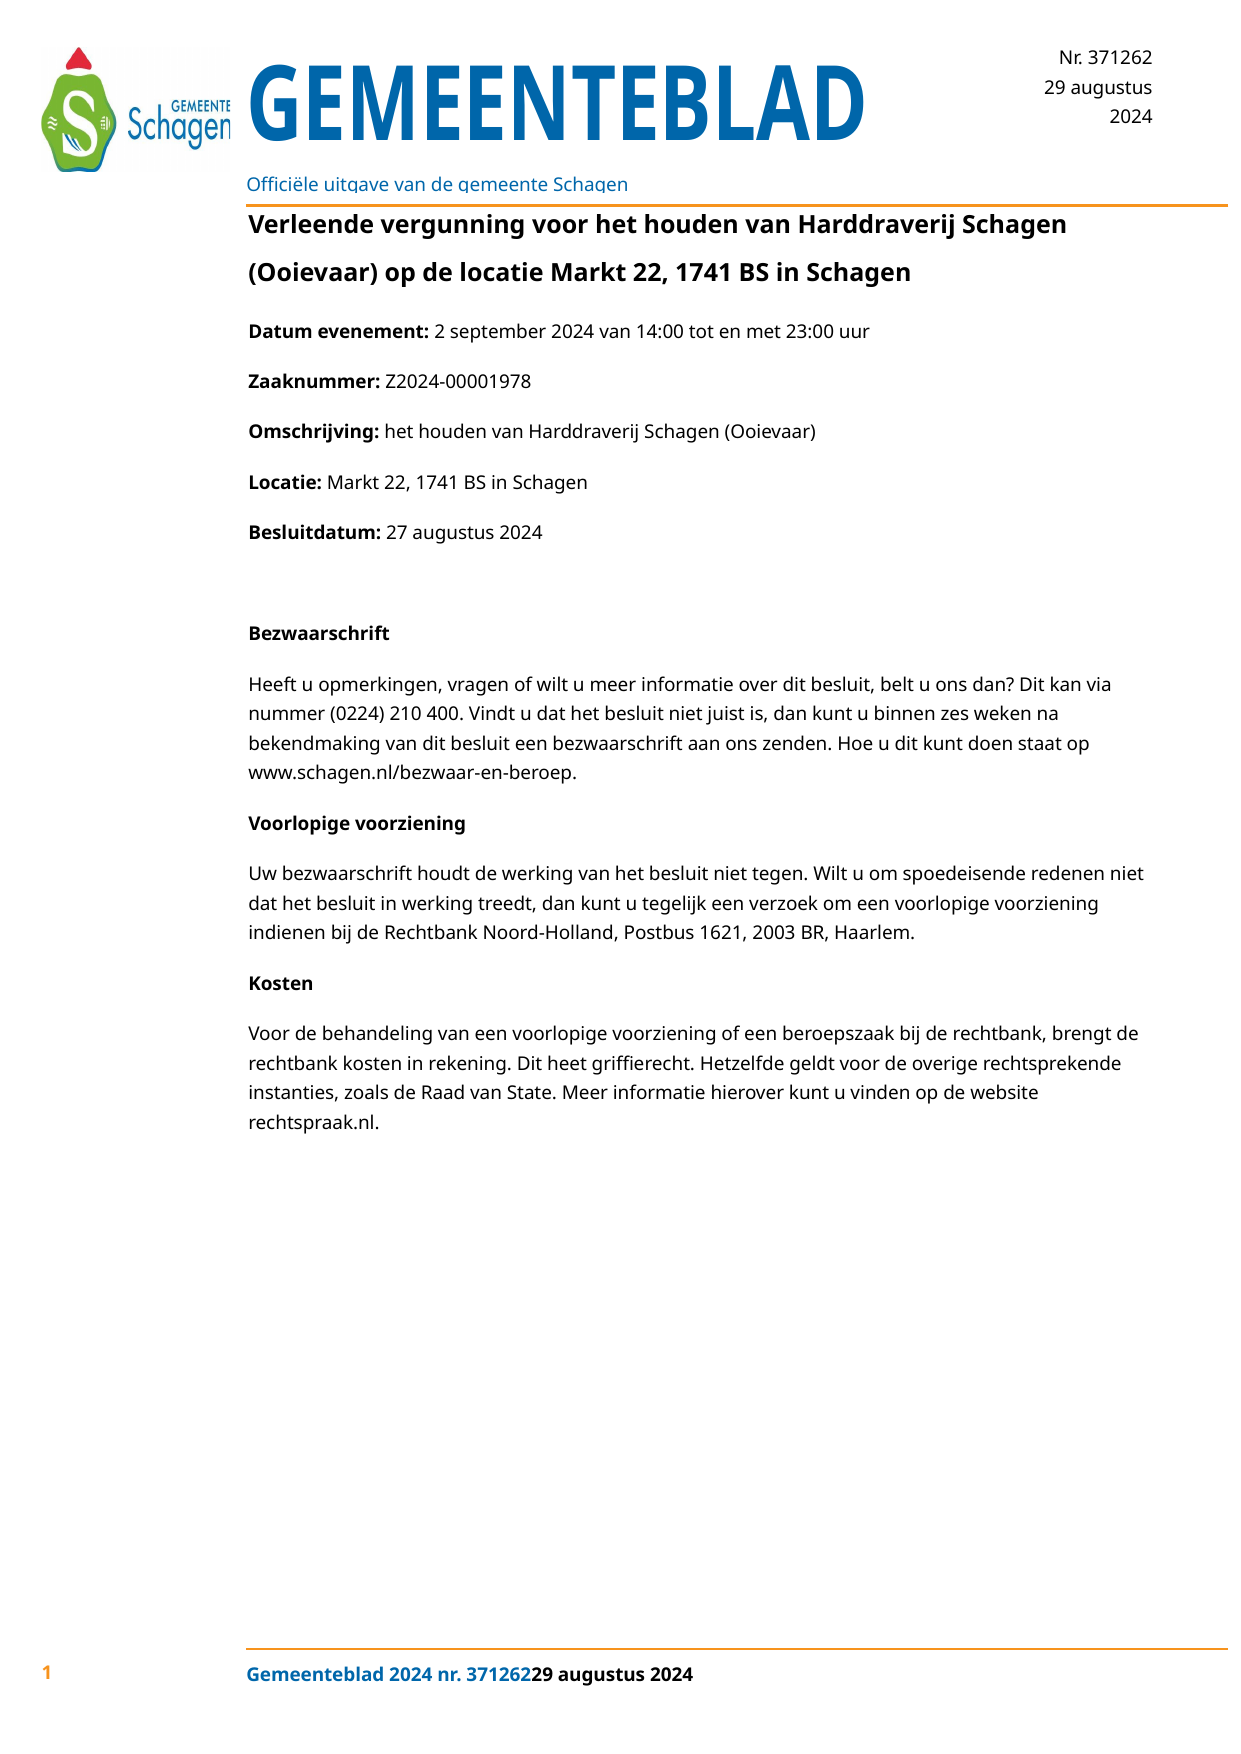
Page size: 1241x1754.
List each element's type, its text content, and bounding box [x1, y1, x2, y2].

text Uw bezwaarschrift houdt de werking van het besluit niet tegen. Wilt u om spoedeisende redenen niet dat het besluit in werking treedt, dan kunt u tegelijk een verzoek om een voorlopige voorziening indienen bij de Rechtbank Noord-Holland, Postbus 1621, 2003 BR, Haarlem. [248, 860, 1152, 945]
text Omschrijving: het houden van Harddraverij Schagen (Ooievaar) [248, 419, 1152, 444]
text Zaaknummer: Z2024-00001978 [248, 368, 1152, 394]
text Verleende vergunning voor het houden van Harddraverij Schagen (Ooievaar) op de locatie Markt 22, 1741 BS in Schagen [248, 207, 1152, 288]
text Bezwaarschrift [248, 620, 1152, 646]
text Kosten [248, 970, 1152, 996]
text Voorlopige voorziening [248, 810, 1152, 836]
text Datum evenement: 2 september 2024 van 14:00 tot en met 23:00 uur [248, 318, 1152, 344]
text Besluitdatum: 27 augustus 2024 [248, 519, 1152, 545]
text Voor de behandeling van een voorlopige voorziening of een beroepszaak bij de rechtbank, brengt de rechtbank kosten in rekening. Dit heet griffierecht. Hetzelfde geldt voor de overige rechtsprekende instanties, zoals de Raad van State. Meer informatie hierover kunt u vinden op de website rechtspraak.nl. [248, 1020, 1152, 1135]
text Locatie: Markt 22, 1741 BS in Schagen [248, 469, 1152, 495]
text Heeft u opmerkingen, vragen of wilt u meer informatie over dit besluit, belt u ons dan? Dit kan via nummer (0224) 210 400. Vindt u dat het besluit niet juist is, dan kunt u binnen zes weken na bekendmaking van dit besluit een bezwaarschrift aan ons zenden. Hoe u dit kunt doen staat op www.schagen.nl/bezwaar-en-beroep. [248, 671, 1152, 785]
picture [41, 47, 231, 172]
